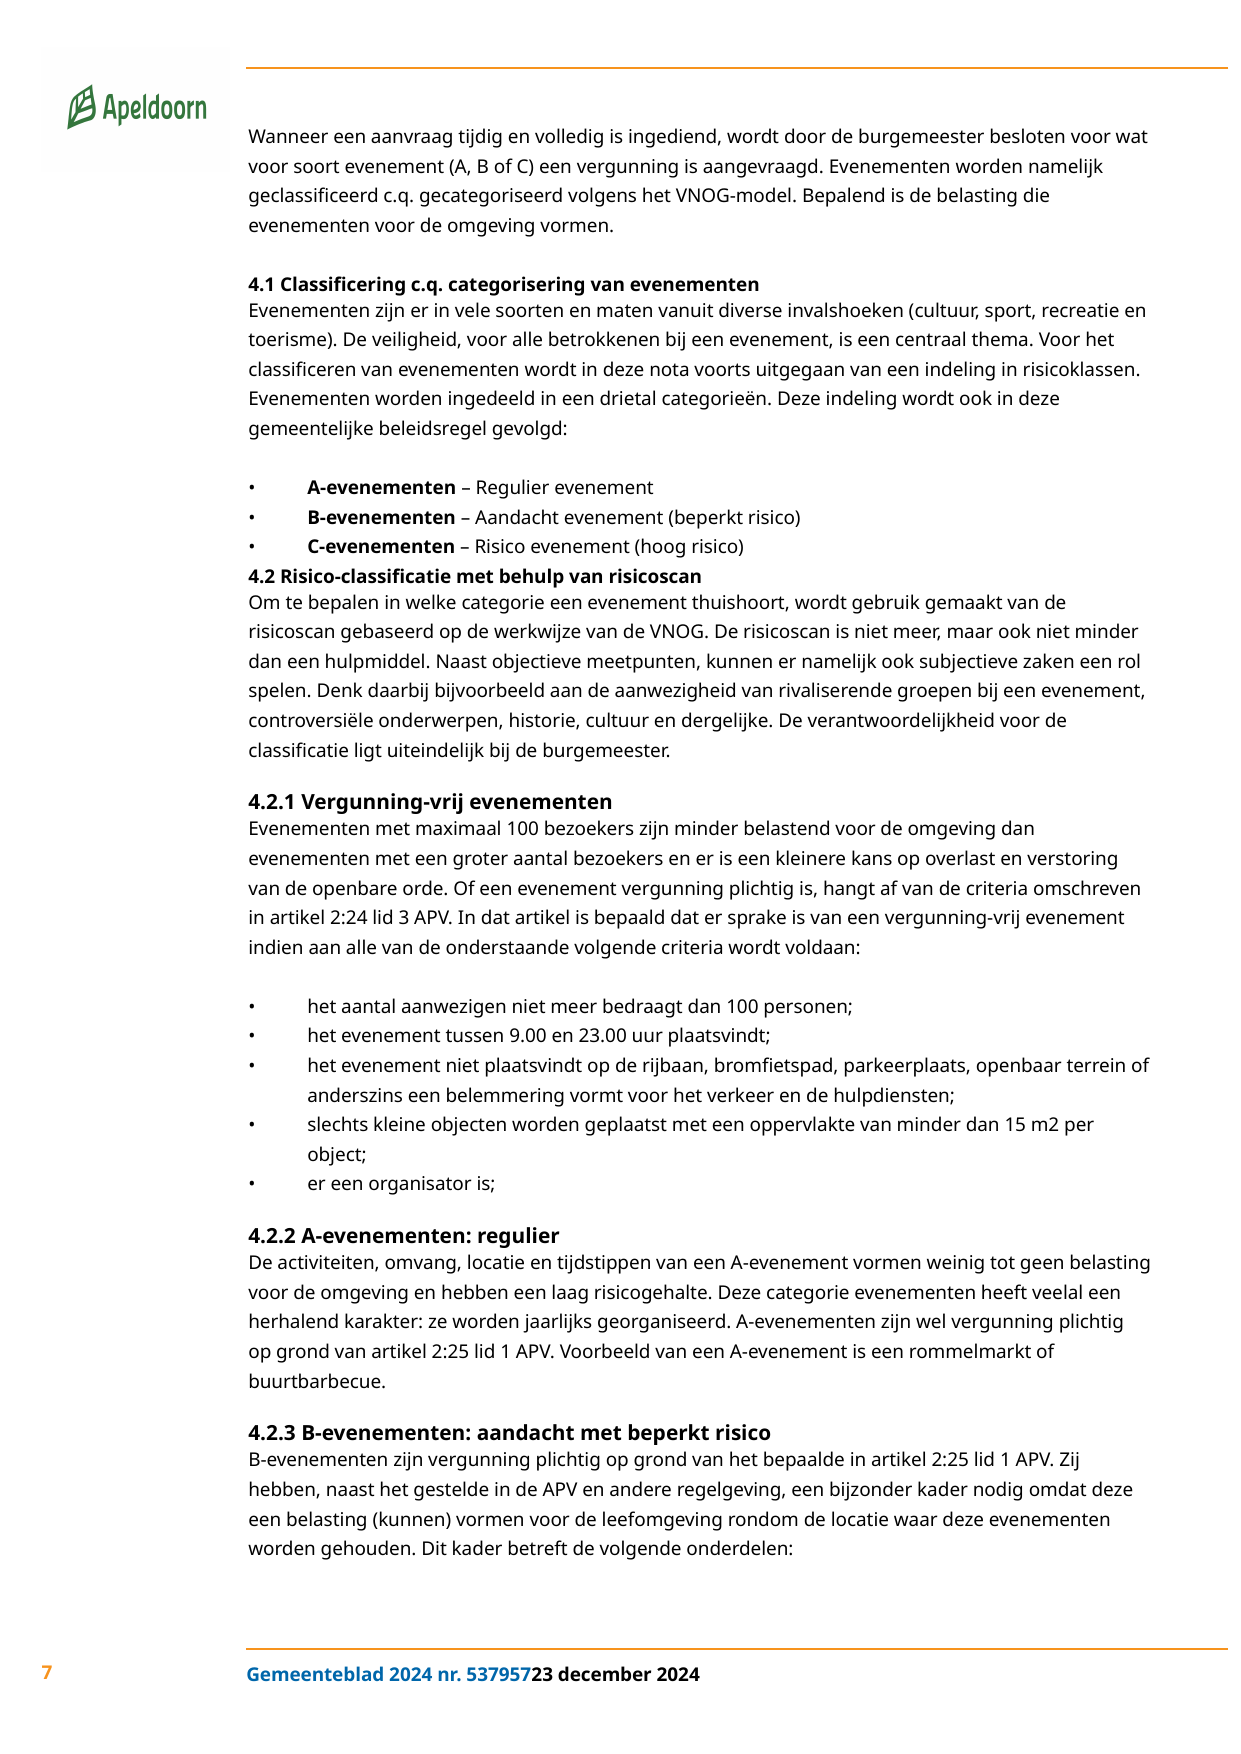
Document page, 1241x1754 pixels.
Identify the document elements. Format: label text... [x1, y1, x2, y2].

text 4.2.2 A-evenementen: regulier [248, 1221, 1152, 1249]
text Om te bepalen in welke categorie een evenement thuishoort, wordt gebruik gemaakt van de risicoscan gebaseerd op de werkwijze van de VNOG. De risicoscan is niet meer, maar ook niet minder dan een hulpmiddel. Naast objectieve meetpunten, kunnen er namelijk ook subjectieve zaken een rol spelen. Denk daarbij bijvoorbeeld aan de aanwezigheid van rivaliserende groepen bij een evenement, controversiële onderwerpen, historie, cultuur en dergelijke. De verantwoordelijkheid voor de classificatie ligt uiteindelijk bij de burgemeester. [248, 589, 1152, 762]
list C-evenementen – Risico evenement (hoog risico) [248, 533, 1152, 559]
text 4.2.3 B-evenementen: aandacht met beperkt risico [248, 1418, 1152, 1447]
list slechts kleine objecten worden geplaatst met een oppervlakte van minder dan 15 m2 per object; [248, 1111, 1152, 1167]
text 4.1 Classificering c.q. categorisering van evenementen [248, 271, 1152, 297]
picture [41, 47, 231, 172]
list het aantal aanwezigen niet meer bedraagt dan 100 personen; [248, 993, 1152, 1019]
list het evenement niet plaatsvindt op de rijbaan, bromfietspad, parkeerplaats, openbaar terrein of anderszins een belemmering vormt voor het verkeer en de hulpdiensten; [248, 1052, 1152, 1108]
text Evenementen met maximaal 100 bezoekers zijn minder belastend voor de omgeving dan evenementen met een groter aantal bezoekers en er is een kleinere kans op overlast en verstoring van de openbare orde. Of een evenement vergunning plichtig is, hangt af van de criteria omschreven in artikel 2:24 lid 3 APV. In dat artikel is bepaald dat er sprake is van een vergunning-vrij evenement indien aan alle van de onderstaande volgende criteria wordt voldaan: [248, 816, 1152, 960]
text Evenementen zijn er in vele soorten en maten vanuit diverse invalshoeken (cultuur, sport, recreatie en toerisme). De veiligheid, voor alle betrokkenen bij een evenement, is een centraal thema. Voor het classificeren van evenementen wordt in deze nota voorts uitgegaan van een indeling in risicoklassen. Evenementen worden ingedeeld in een drietal categorieën. Deze indeling wordt ook in deze gemeentelijke beleidsregel gevolgd: [248, 297, 1152, 441]
text 4.2 Risico-classificatie met behulp van risicoscan [248, 563, 1152, 589]
text 4.2.1 Vergunning-vrij evenementen [248, 787, 1152, 816]
text B-evenementen zijn vergunning plichtig op grond van het bepaalde in artikel 2:25 lid 1 APV. Zij hebben, naast het gestelde in de APV en andere regelgeving, een bijzonder kader nodig omdat deze een belasting (kunnen) vormen voor de leefomgeving rondom de locatie waar deze evenementen worden gehouden. Dit kader betreft de volgende onderdelen: [248, 1447, 1152, 1561]
text Wanneer een aanvraag tijdig en volledig is ingediend, wordt door de burgemeester besloten voor wat voor soort evenement (A, B of C) een vergunning is aangevraagd. Evenementen worden namelijk geclassificeerd c.q. gecategoriseerd volgens het VNOG-model. Bepalend is de belasting die evenementen voor de omgeving vormen. [248, 123, 1152, 238]
text De activiteiten, omvang, locatie en tijdstippen van een A-evenement vormen weinig tot geen belasting voor de omgeving en hebben een laag risicogehalte. Deze categorie evenementen heeft veelal een herhalend karakter: ze worden jaarlijks georganiseerd. A-evenementen zijn wel vergunning plichtig op grond van artikel 2:25 lid 1 APV. Voorbeeld van een A-evenement is een rommelmarkt of buurtbarbecue. [248, 1249, 1152, 1393]
list er een organisator is; [248, 1171, 1152, 1196]
list het evenement tussen 9.00 en 23.00 uur plaatsvindt; [248, 1023, 1152, 1048]
list B-evenementen – Aandacht evenement (beperkt risico) [248, 504, 1152, 530]
list A-evenementen – Regulier evenement [248, 474, 1152, 500]
